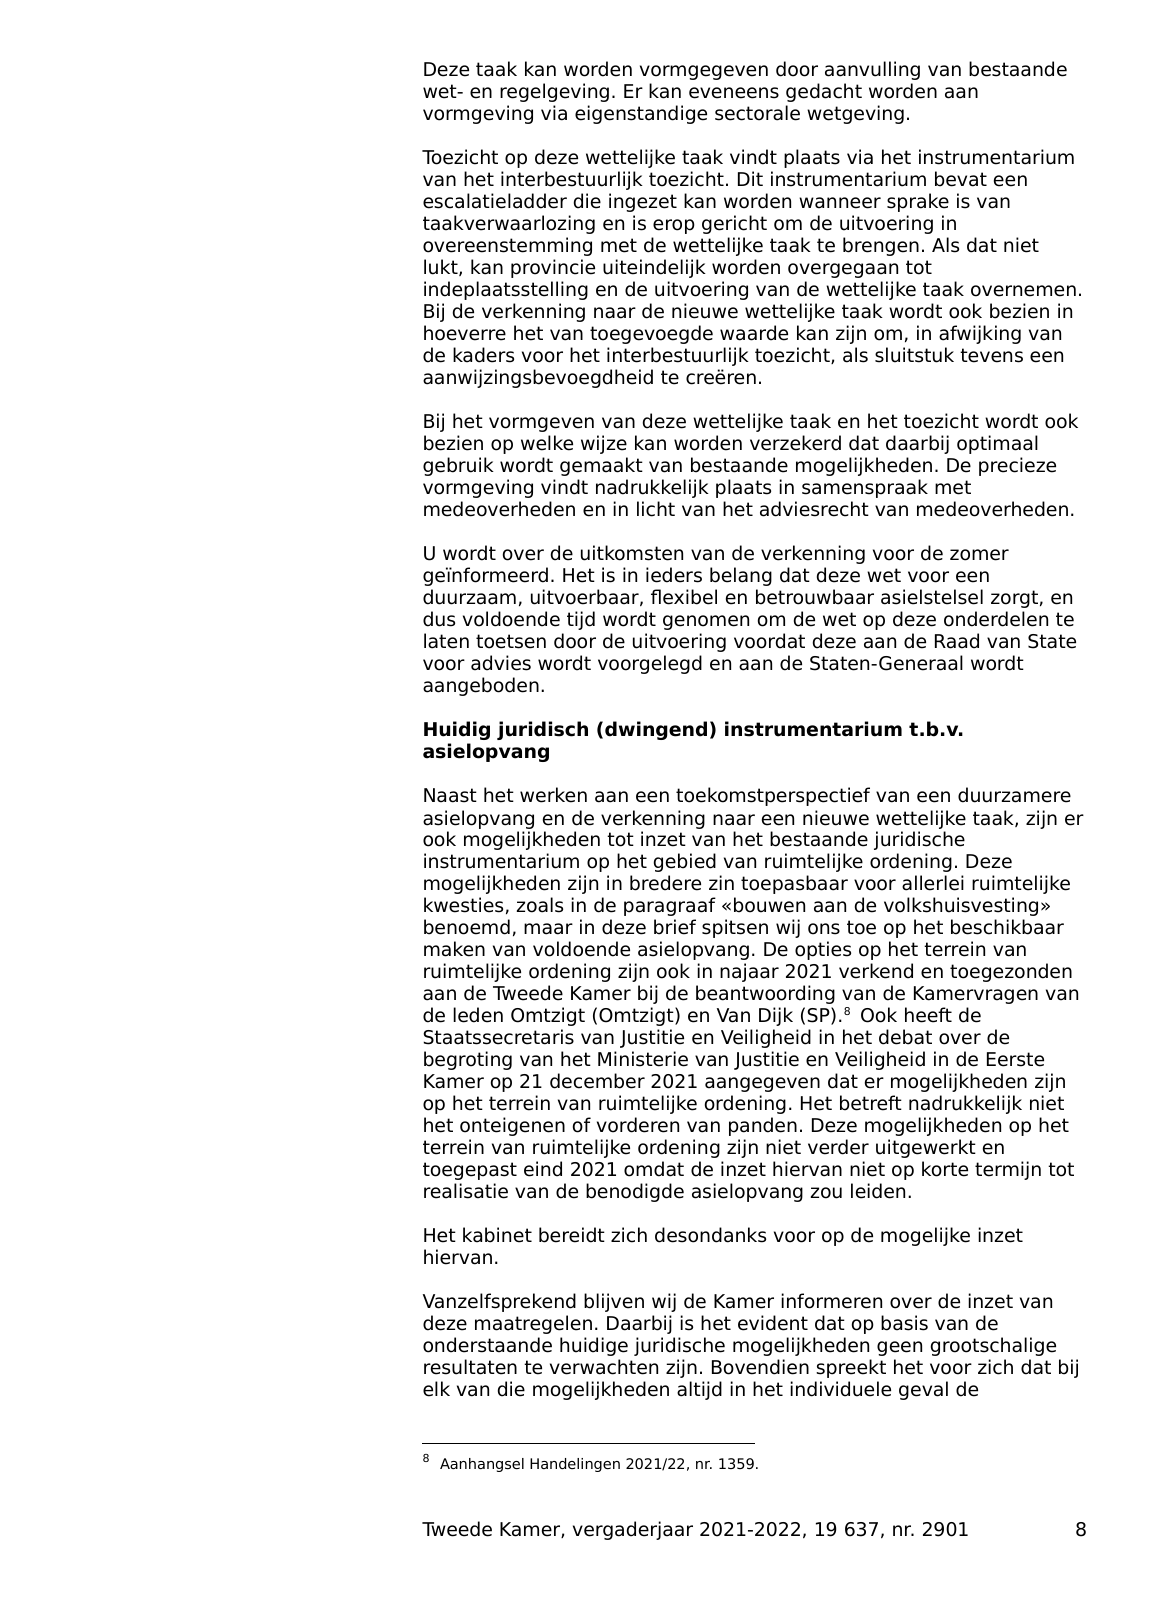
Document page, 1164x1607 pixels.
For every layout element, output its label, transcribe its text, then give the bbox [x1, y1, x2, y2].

text Toezicht op deze wettelijke taak vindt plaats via het instrumentarium van het interbestuurlijk toezicht. Dit instrumentarium bevat een escalatieladder die ingezet kan worden wanneer sprake is van taakverwaarlozing en is erop gericht om de uitvoering in overeenstemming met de wettelijke taak te brengen. Als dat niet lukt, kan provincie uiteindelijk worden overgegaan tot indeplaatsstelling en de uitvoering van de wettelijke taak overnemen. Bij de verkenning naar de nieuwe wettelijke taak wordt ook bezien in hoeverre het van toegevoegde waarde kan zijn om, in afwijking van de kaders voor het interbestuurlijk toezicht, als sluitstuk tevens een aanwijzingsbevoegdheid te creëren. [422, 147, 1087, 389]
text Vanzelfsprekend blijven wij de Kamer informeren over de inzet van deze maatregelen. Daarbij is het evident dat op basis van de onderstaande huidige juridische mogelijkheden geen grootschalige resultaten te verwachten zijn. Bovendien spreekt het voor zich dat bij elk van die mogelijkheden altijd in het individuele geval de [422, 1291, 1087, 1401]
text Het kabinet bereidt zich desondanks voor op de mogelijke inzet hiervan. [422, 1225, 1087, 1269]
text Deze taak kan worden vormgegeven door aanvulling van bestaande wet- en regelgeving. Er kan eveneens gedacht worden aan vormgeving via eigenstandige sectorale wetgeving. [422, 59, 1087, 125]
text Bij het vormgeven van deze wettelijke taak en het toezicht wordt ook bezien op welke wijze kan worden verzekerd dat daarbij optimaal gebruik wordt gemaakt van bestaande mogelijkheden. De precieze vormgeving vindt nadrukkelijk plaats in samenspraak met medeoverheden en in licht van het adviesrecht van medeoverheden. [422, 411, 1087, 521]
text Naast het werken aan een toekomstperspectief van een duurzamere asielopvang en de verkenning naar een nieuwe wettelijke taak, zijn er ook mogelijkheden tot inzet van het bestaande juridische instrumentarium op het gebied van ruimtelijke ordening. Deze mogelijkheden zijn in bredere zin toepasbaar voor allerlei ruimtelijke kwesties, zoals in de paragraaf «bouwen aan de volkshuisvesting» benoemd, maar in deze brief spitsen wij ons toe op het beschikbaar maken van voldoende asielopvang. De opties op het terrein van ruimtelijke ordening zijn ook in najaar 2021 verkend en toegezonden aan de Tweede Kamer bij de beantwoording van de Kamervragen van de leden Omtzigt (Omtzigt) en Van Dijk (SP). Ook heeft de Staatssecretaris van Justitie en Veiligheid in het debat over de begroting van het Ministerie van Justitie en Veiligheid in de Eerste Kamer op 21 december 2021 aangegeven dat er mogelijkheden zijn op het terrein van ruimtelijke ordening. Het betreft nadrukkelijk niet het onteigenen of vorderen van panden. Deze mogelijkheden op het terrein van ruimtelijke ordening zijn niet verder uitgewerkt en toegepast eind 2021 omdat de inzet hiervan niet op korte termijn tot realisatie van de benodigde asielopvang zou leiden. [422, 785, 1087, 1203]
text Aanhangsel Handelingen 2021/22, nr. 1359. [422, 1452, 1087, 1474]
subtitle Huidig juridisch (dwingend) instrumentarium t.b.v. asielopvang [422, 719, 1087, 763]
text U wordt over de uitkomsten van de verkenning voor de zomer geïnformeerd. Het is in ieders belang dat deze wet voor een duurzaam, uitvoerbaar, flexibel en betrouwbaar asielstelsel zorgt, en dus voldoende tijd wordt genomen om de wet op deze onderdelen te laten toetsen door de uitvoering voordat deze aan de Raad van State voor advies wordt voorgelegd en aan de Staten-Generaal wordt aangeboden. [422, 543, 1087, 697]
